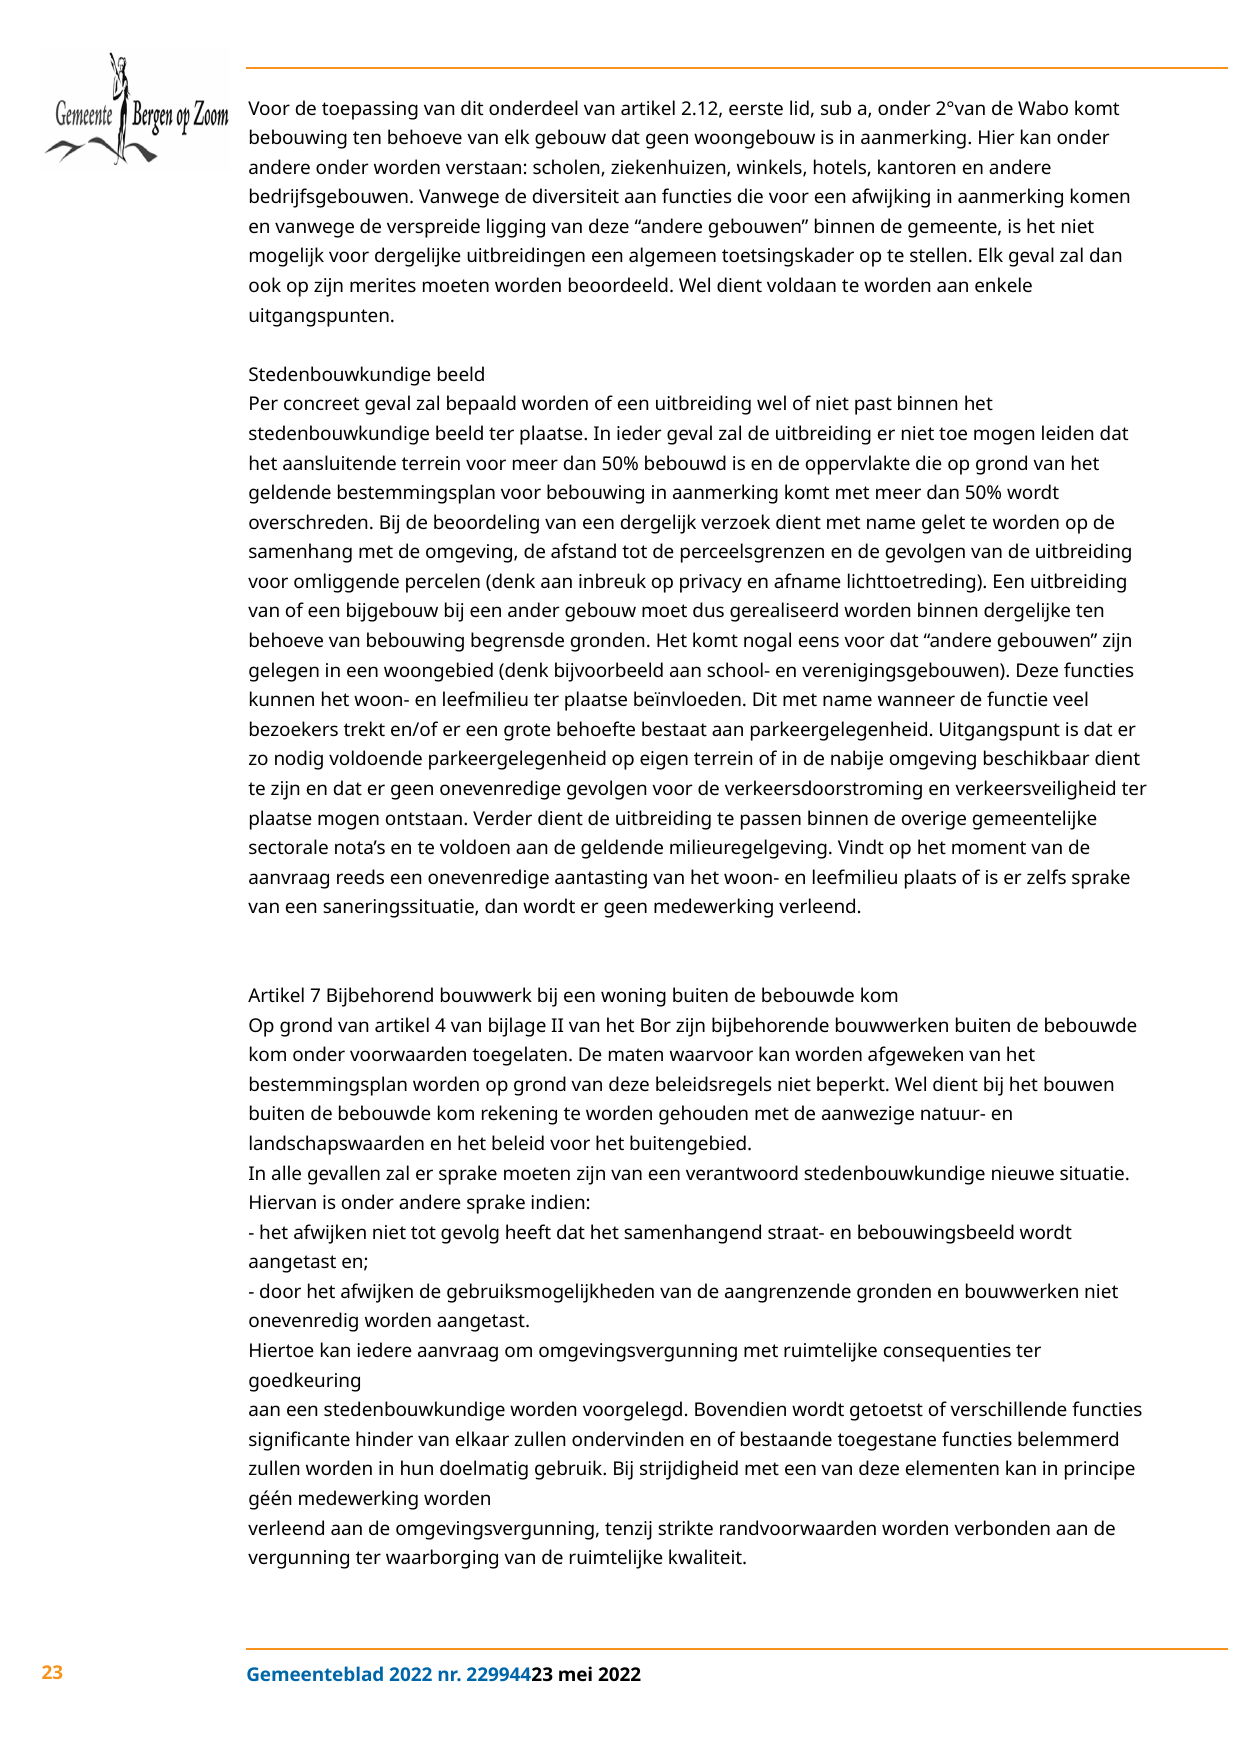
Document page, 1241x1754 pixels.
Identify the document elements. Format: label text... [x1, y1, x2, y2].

text - het afwijken niet tot gevolg heeft dat het samenhangend straat- en bebouwingsbeeld wordt aangetast en; [248, 1219, 1152, 1274]
text Stedenbouwkundige beeld [248, 361, 1152, 387]
text Hiervan is onder andere sprake indien: [248, 1189, 1152, 1215]
picture [41, 47, 231, 172]
text aan een stedenbouwkundige worden voorgelegd. Bovendien wordt getoetst of verschillende functies significante hinder van elkaar zullen ondervinden en of bestaande toegestane functies belemmerd zullen worden in hun doelmatig gebruik. Bij strijdigheid met een van deze elementen kan in principe géén medewerking worden [248, 1396, 1152, 1511]
text Per concreet geval zal bepaald worden of een uitbreiding wel of niet past binnen het stedenbouwkundige beeld ter plaatse. In ieder geval zal de uitbreiding er niet toe mogen leiden dat het aansluitende terrein voor meer dan 50% bebouwd is en de oppervlakte die op grond van het geldende bestemmingsplan voor bebouwing in aanmerking komt met meer dan 50% wordt overschreden. Bij de beoordeling van een dergelijk verzoek dient met name gelet te worden op de samenhang met de omgeving, de afstand tot de perceelsgrenzen en de gevolgen van de uitbreiding voor omliggende percelen (denk aan inbreuk op privacy en afname lichttoetreding). Een uitbreiding van of een bijgebouw bij een ander gebouw moet dus gerealiseerd worden binnen dergelijke ten behoeve van bebouwing begrensde gronden. Het komt nogal eens voor dat “andere gebouwen” zijn gelegen in een woongebied (denk bijvoorbeeld aan school- en verenigingsgebouwen). Deze functies kunnen het woon- en leefmilieu ter plaatse beïnvloeden. Dit met name wanneer de functie veel bezoekers trekt en/of er een grote behoefte bestaat aan parkeergelegenheid. Uitgangspunt is dat er zo nodig voldoende parkeergelegenheid op eigen terrein of in de nabije omgeving beschikbaar dient te zijn en dat er geen onevenredige gevolgen voor de verkeersdoorstroming en verkeersveiligheid ter plaatse mogen ontstaan. Verder dient de uitbreiding te passen binnen de overige gemeentelijke sectorale nota’s en te voldoen aan de geldende milieuregelgeving. Vindt op het moment van de aanvraag reeds een onevenredige aantasting van het woon- en leefmilieu plaats of is er zelfs sprake van een saneringssituatie, dan wordt er geen medewerking verleend. [248, 391, 1152, 919]
text Hiertoe kan iedere aanvraag om omgevingsvergunning met ruimtelijke consequenties ter goedkeuring [248, 1337, 1152, 1393]
text verleend aan de omgevingsvergunning, tenzij strikte randvoorwaarden worden verbonden aan de [248, 1515, 1152, 1541]
text Voor de toepassing van dit onderdeel van artikel 2.12, eerste lid, sub a, onder 2°van de Wabo komt bebouwing ten behoeve van elk gebouw dat geen woongebouw is in aanmerking. Hier kan onder andere onder worden verstaan: scholen, ziekenhuizen, winkels, hotels, kantoren en andere bedrijfsgebouwen. Vanwege de diversiteit aan functies die voor een afwijking in aanmerking komen en vanwege de verspreide ligging van deze “andere gebouwen” binnen de gemeente, is het niet mogelijk voor dergelijke uitbreidingen een algemeen toetsingskader op te stellen. Elk geval zal dan ook op zijn merites moeten worden beoordeeld. Wel dient voldaan te worden aan enkele uitgangspunten. [248, 95, 1152, 328]
text - door het afwijken de gebruiksmogelijkheden van de aangrenzende gronden en bouwwerken niet onevenredig worden aangetast. [248, 1278, 1152, 1333]
text vergunning ter waarborging van de ruimtelijke kwaliteit. [248, 1544, 1152, 1570]
text In alle gevallen zal er sprake moeten zijn van een verantwoord stedenbouwkundige nieuwe situatie. [248, 1160, 1152, 1186]
text Artikel 7 Bijbehorend bouwwerk bij een woning buiten de bebouwde kom [248, 982, 1152, 1008]
text Op grond van artikel 4 van bijlage II van het Bor zijn bijbehorende bouwwerken buiten de bebouwde kom onder voorwaarden toegelaten. De maten waarvoor kan worden afgeweken van het bestemmingsplan worden op grond van deze beleidsregels niet beperkt. Wel dient bij het bouwen buiten de bebouwde kom rekening te worden gehouden met de aanwezige natuur- en landschapswaarden en het beleid voor het buitengebied. [248, 1012, 1152, 1156]
